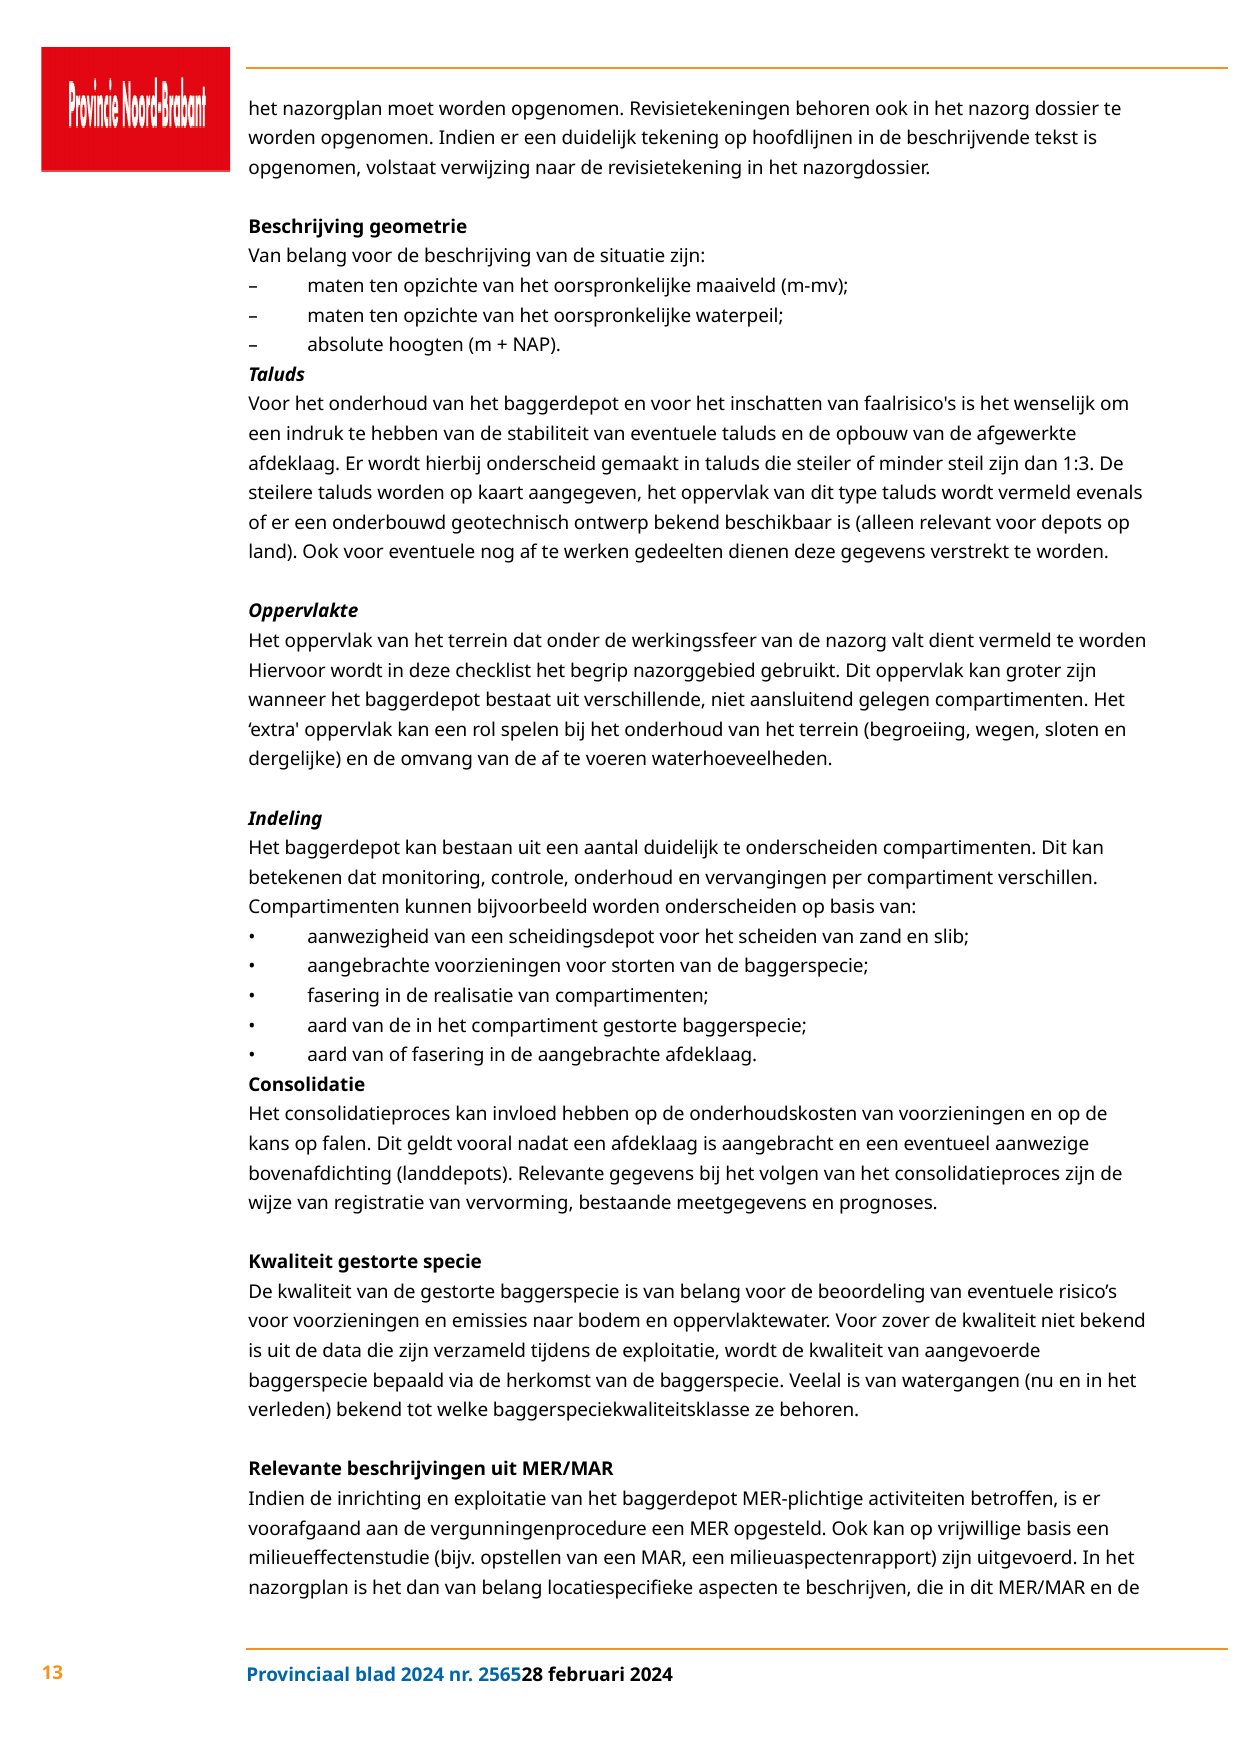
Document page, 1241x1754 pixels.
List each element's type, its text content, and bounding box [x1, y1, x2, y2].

list fasering in de realisatie van compartimenten; [248, 982, 1152, 1008]
text Het consolidatieproces kan invloed hebben op de onderhoudskosten van voorzieningen en op de kans op falen. Dit geldt vooral nadat een afdeklaag is aangebracht en een eventueel aanwezige bovenafdichting (landdepots). Relevante gegevens bij het volgen van het consolidatieproces zijn de wijze van registratie van vervorming, bestaande meetgegevens en prognoses. [248, 1101, 1152, 1215]
list absolute hoogten (m + NAP). [248, 331, 1152, 357]
text Oppervlakte [248, 598, 1152, 623]
text Het oppervlak van het terrein dat onder de werkingssfeer van de nazorg valt dient vermeld te worden Hiervoor wordt in deze checklist het begrip nazorggebied gebruikt. Dit oppervlak kan groter zijn wanneer het baggerdepot bestaat uit verschillende, niet aansluitend gelegen compartimenten. Het ‘extra' oppervlak kan een rol spelen bij het onderhoud van het terrein (begroeiing, wegen, sloten en dergelijke) en de omvang van de af te voeren waterhoeveelheden. [248, 627, 1152, 771]
text Het baggerdepot kan bestaan uit een aantal duidelijk te onderscheiden compartimenten. Dit kan betekenen dat monitoring, controle, onderhoud en vervangingen per compartiment verschillen. Compartimenten kunnen bijvoorbeeld worden onderscheiden op basis van: [248, 834, 1152, 919]
list aanwezigheid van een scheidingsdepot voor het scheiden van zand en slib; [248, 923, 1152, 949]
list aangebrachte voorzieningen voor storten van de baggerspecie; [248, 953, 1152, 978]
list maten ten opzichte van het oorspronkelijke waterpeil; [248, 302, 1152, 328]
text Relevante beschrijvingen uit MER/MAR [248, 1456, 1152, 1481]
list aard van of fasering in de aangebrachte afdeklaag. [248, 1041, 1152, 1067]
text het nazorgplan moet worden opgenomen. Revisietekeningen behoren ook in het nazorg dossier te worden opgenomen. Indien er een duidelijk tekening op hoofdlijnen in de beschrijvende tekst is opgenomen, volstaat verwijzing naar de revisietekening in het nazorgdossier. [248, 95, 1152, 180]
text Consolidatie [248, 1071, 1152, 1097]
text Beschrijving geometrie [248, 213, 1152, 239]
text Indien de inrichting en exploitatie van het baggerdepot MER-plichtige activiteiten betroffen, is er voorafgaand aan de vergunningenprocedure een MER opgesteld. Ook kan op vrijwillige basis een milieueffectenstudie (bijv. opstellen van een MAR, een milieuaspectenrapport) zijn uitgevoerd. In het nazorgplan is het dan van belang locatiespecifieke aspecten te beschrijven, die in dit MER/MAR en de [248, 1485, 1152, 1600]
text De kwaliteit van de gestorte baggerspecie is van belang voor de beoordeling van eventuele risico’s voor voorzieningen en emissies naar bodem en oppervlaktewater. Voor zover de kwaliteit niet bekend is uit de data die zijn verzameld tijdens de exploitatie, wordt de kwaliteit van aangevoerde baggerspecie bepaald via de herkomst van de baggerspecie. Veelal is van watergangen (nu en in het verleden) bekend tot welke baggerspeciekwaliteitsklasse ze behoren. [248, 1278, 1152, 1422]
text Taluds [248, 361, 1152, 387]
text Kwaliteit gestorte specie [248, 1248, 1152, 1274]
picture [41, 47, 231, 172]
text Indeling [248, 805, 1152, 831]
list maten ten opzichte van het oorspronkelijke maaiveld (m-mv); [248, 272, 1152, 298]
list aard van de in het compartiment gestorte baggerspecie; [248, 1012, 1152, 1038]
text Van belang voor de beschrijving van de situatie zijn: [248, 243, 1152, 268]
text Voor het onderhoud van het baggerdepot en voor het inschatten van faalrisico's is het wenselijk om een indruk te hebben van de stabiliteit van eventuele taluds en de opbouw van de afgewerkte afdeklaag. Er wordt hierbij onderscheid gemaakt in taluds die steiler of minder steil zijn dan 1:3. De steilere taluds worden op kaart aangegeven, het oppervlak van dit type taluds wordt vermeld evenals of er een onderbouwd geotechnisch ontwerp bekend beschikbaar is (alleen relevant voor depots op land). Ook voor eventuele nog af te werken gedeelten dienen deze gegevens verstrekt te worden. [248, 391, 1152, 564]
